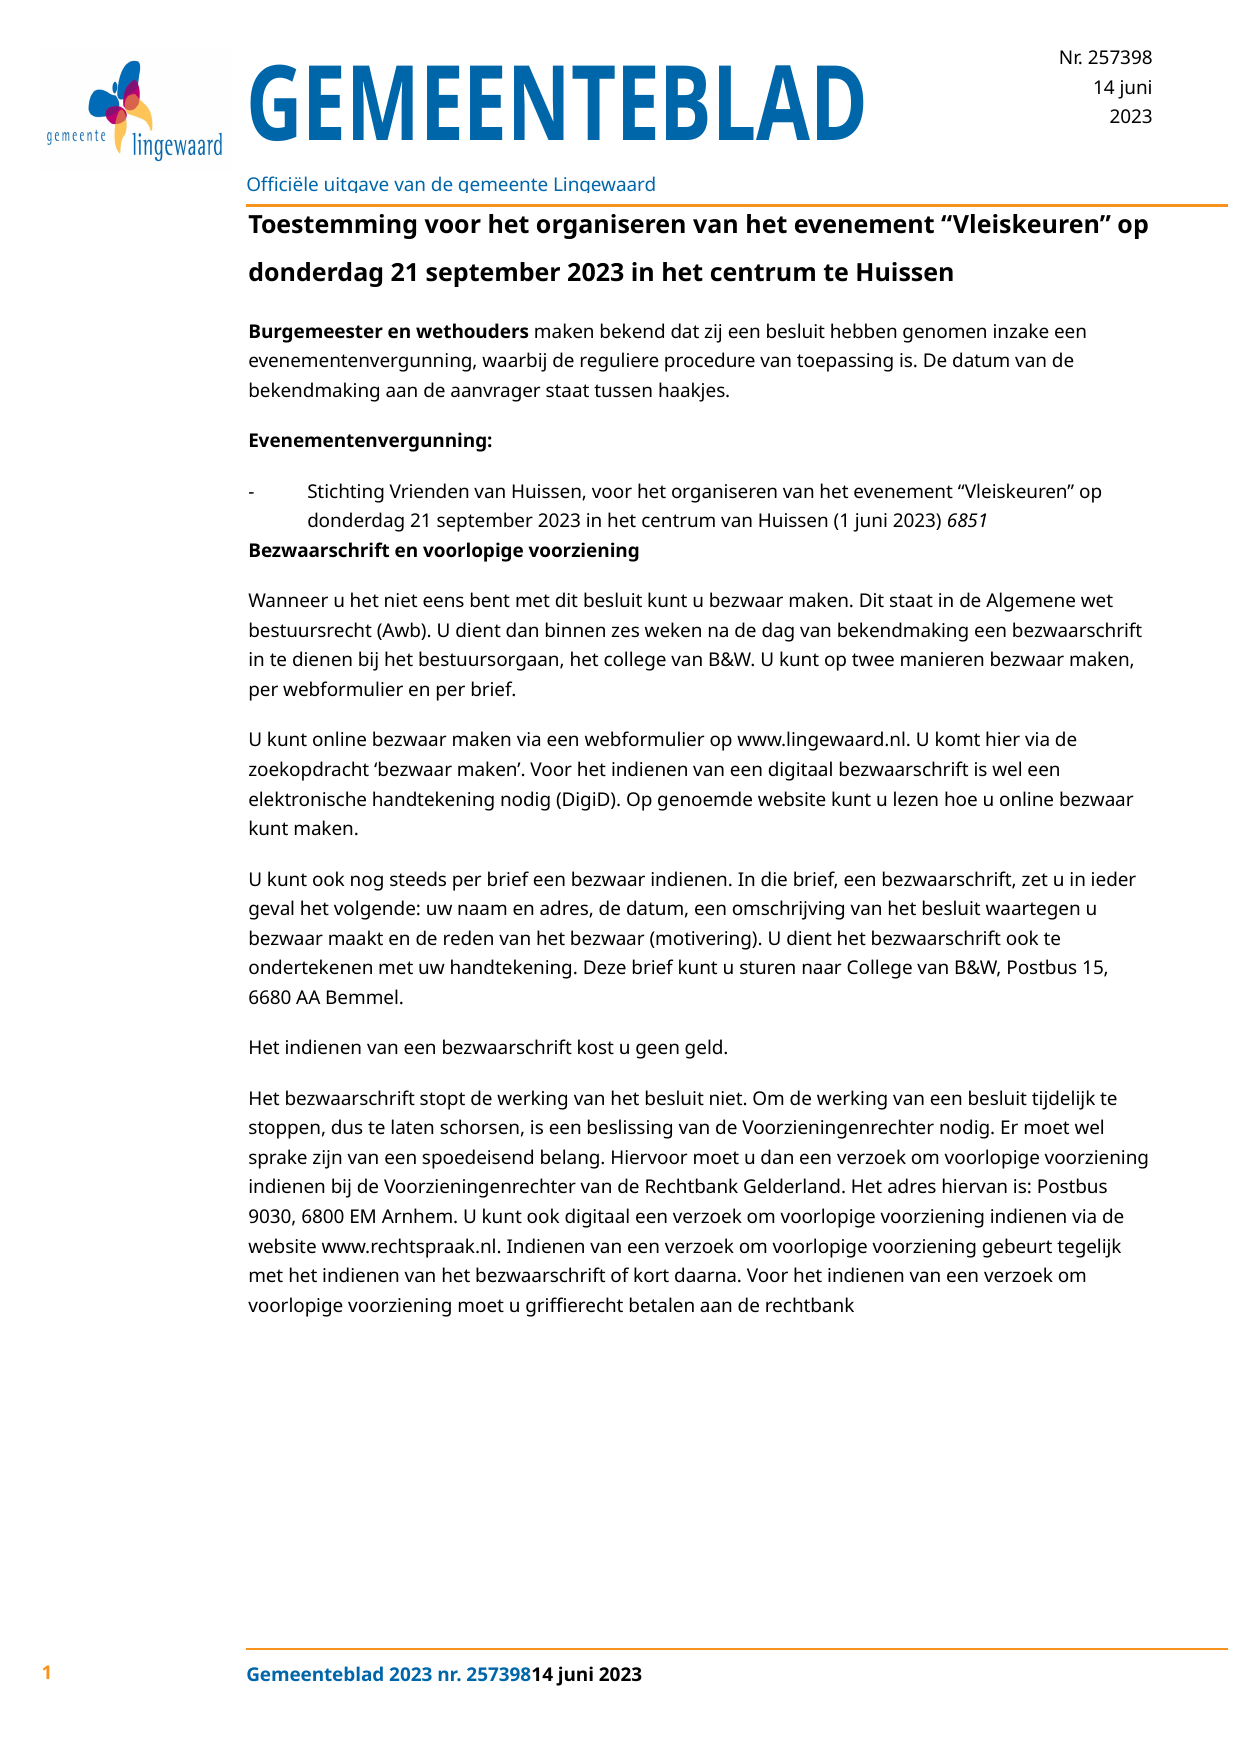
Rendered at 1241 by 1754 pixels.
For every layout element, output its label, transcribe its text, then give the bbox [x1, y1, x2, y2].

text Wanneer u het niet eens bent met dit besluit kunt u bezwaar maken. Dit staat in de Algemene wet bestuursrecht (Awb). U dient dan binnen zes weken na de dag van bekendmaking een bezwaarschrift in te dienen bij het bestuursorgaan, het college van B&W. U kunt op twee manieren bezwaar maken, per webformulier en per brief. [248, 587, 1152, 702]
text U kunt ook nog steeds per brief een bezwaar indienen. In die brief, een bezwaarschrift, zet u in ieder geval het volgende: uw naam en adres, de datum, een omschrijving van het besluit waartegen u bezwaar maakt en de reden van het bezwaar (motivering). U dient het bezwaarschrift ook te ondertekenen met uw handtekening. Deze brief kunt u sturen naar College van B&W, Postbus 15, 6680 AA Bemmel. [248, 866, 1152, 1010]
text Toestemming voor het organiseren van het evenement “Vleiskeuren” op donderdag 21 september 2023 in het centrum te Huissen [248, 207, 1152, 288]
text Het bezwaarschrift stopt de werking van het besluit niet. Om de werking van een besluit tijdelijk te stoppen, dus te laten schorsen, is een beslissing van de Voorzieningenrechter nodig. Er moet wel sprake zijn van een spoedeisend belang. Hiervoor moet u dan een verzoek om voorlopige voorziening indienen bij de Voorzieningenrechter van de Rechtbank Gelderland. Het adres hiervan is: Postbus 9030, 6800 EM Arnhem. U kunt ook digitaal een verzoek om voorlopige voorziening indienen via de website www.rechtspraak.nl. Indienen van een verzoek om voorlopige voorziening gebeurt tegelijk met het indienen van het bezwaarschrift of kort daarna. Voor het indienen van een verzoek om voorlopige voorziening moet u griffierecht betalen aan de rechtbank [248, 1085, 1152, 1318]
list Stichting Vrienden van Huissen, voor het organiseren van het evenement “Vleiskeuren” op donderdag 21 september 2023 in het centrum van Huissen (1 juni 2023) 6851 [248, 478, 1152, 533]
text U kunt online bezwaar maken via een webformulier op www.lingewaard.nl. U komt hier via de zoekopdracht ‘bezwaar maken’. Voor het indienen van een digitaal bezwaarschrift is wel een elektronische handtekening nodig (DigiD). Op genoemde website kunt u lezen hoe u online bezwaar kunt maken. [248, 727, 1152, 841]
text Evenementenvergunning: [248, 427, 1152, 453]
text Het indienen van een bezwaarschrift kost u geen geld. [248, 1034, 1152, 1060]
picture [41, 47, 231, 172]
text Burgemeester en wethouders maken bekend dat zij een besluit hebben genomen inzake een evenementenvergunning, waarbij de reguliere procedure van toepassing is. De datum van de bekendmaking aan de aanvrager staat tussen haakjes. [248, 318, 1152, 403]
text Bezwaarschrift en voorlopige voorziening [248, 537, 1152, 563]
